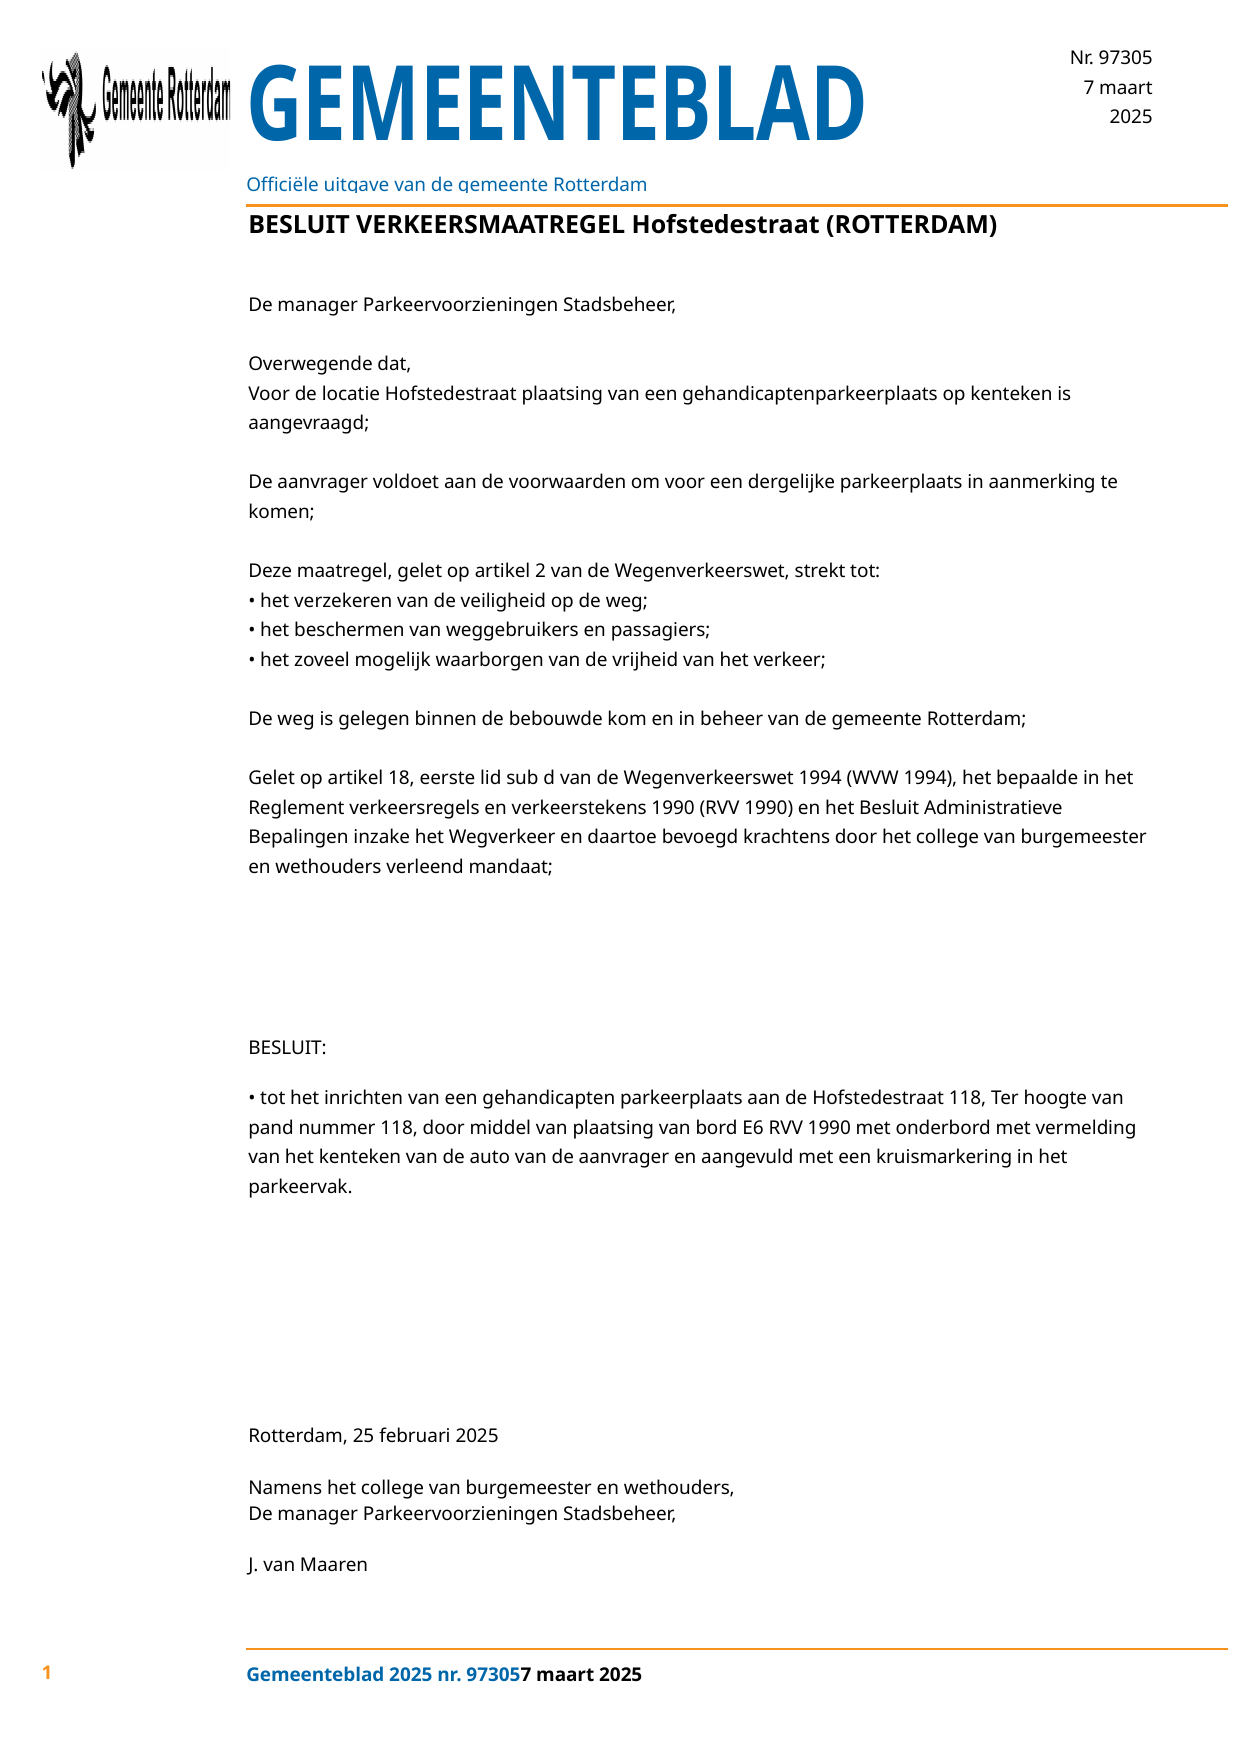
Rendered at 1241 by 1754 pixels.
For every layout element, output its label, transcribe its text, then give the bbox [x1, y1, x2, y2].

text • het zoveel mogelijk waarborgen van de vrijheid van het verkeer; [248, 646, 1152, 672]
text • het verzekeren van de veiligheid op de weg; [248, 587, 1152, 613]
text De aanvrager voldoet aan de voorwaarden om voor een dergelijke parkeerplaats in aanmerking te komen; [248, 468, 1152, 524]
text Namens het college van burgemeester en wethouders, [248, 1474, 1152, 1500]
text Rotterdam, 25 februari 2025 [248, 1423, 1152, 1448]
text • het beschermen van weggebruikers en passagiers; [248, 616, 1152, 642]
text • tot het inrichten van een gehandicapten parkeerplaats aan de Hofstedestraat 118, Ter hoogte van pand nummer 118, door middel van plaatsing van bord E6 RVV 1990 met onderbord met vermelding van het kenteken van de auto van de aanvrager en aangevuld met een kruismarkering in het parkeervak. [248, 1084, 1152, 1199]
text De manager Parkeervoorzieningen Stadsbeheer, [248, 1500, 1152, 1526]
text De weg is gelegen binnen de bebouwde kom en in beheer van de gemeente Rotterdam; [248, 705, 1152, 731]
text Overwegende dat, [248, 350, 1152, 376]
text Deze maatregel, gelet op artikel 2 van de Wegenverkeerswet, strekt tot: [248, 557, 1152, 583]
picture [41, 47, 231, 172]
text BESLUIT VERKEERSMAATREGEL Hofstedestraat (ROTTERDAM) [248, 207, 1152, 241]
text Gelet op artikel 18, eerste lid sub d van de Wegenverkeerswet 1994 (WVW 1994), het bepaalde in het Reglement verkeersregels en verkeerstekens 1990 (RVV 1990) en het Besluit Administratieve Bepalingen inzake het Wegverkeer en daartoe bevoegd krachtens door het college van burgemeester en wethouders verleend mandaat; [248, 764, 1152, 879]
text BESLUIT: [248, 1034, 1152, 1060]
text J. van Maaren [248, 1551, 1152, 1577]
text Voor de locatie Hofstedestraat plaatsing van een gehandicaptenparkeerplaats op kenteken is aangevraagd; [248, 380, 1152, 435]
text De manager Parkeervoorzieningen Stadsbeheer, [248, 291, 1152, 317]
